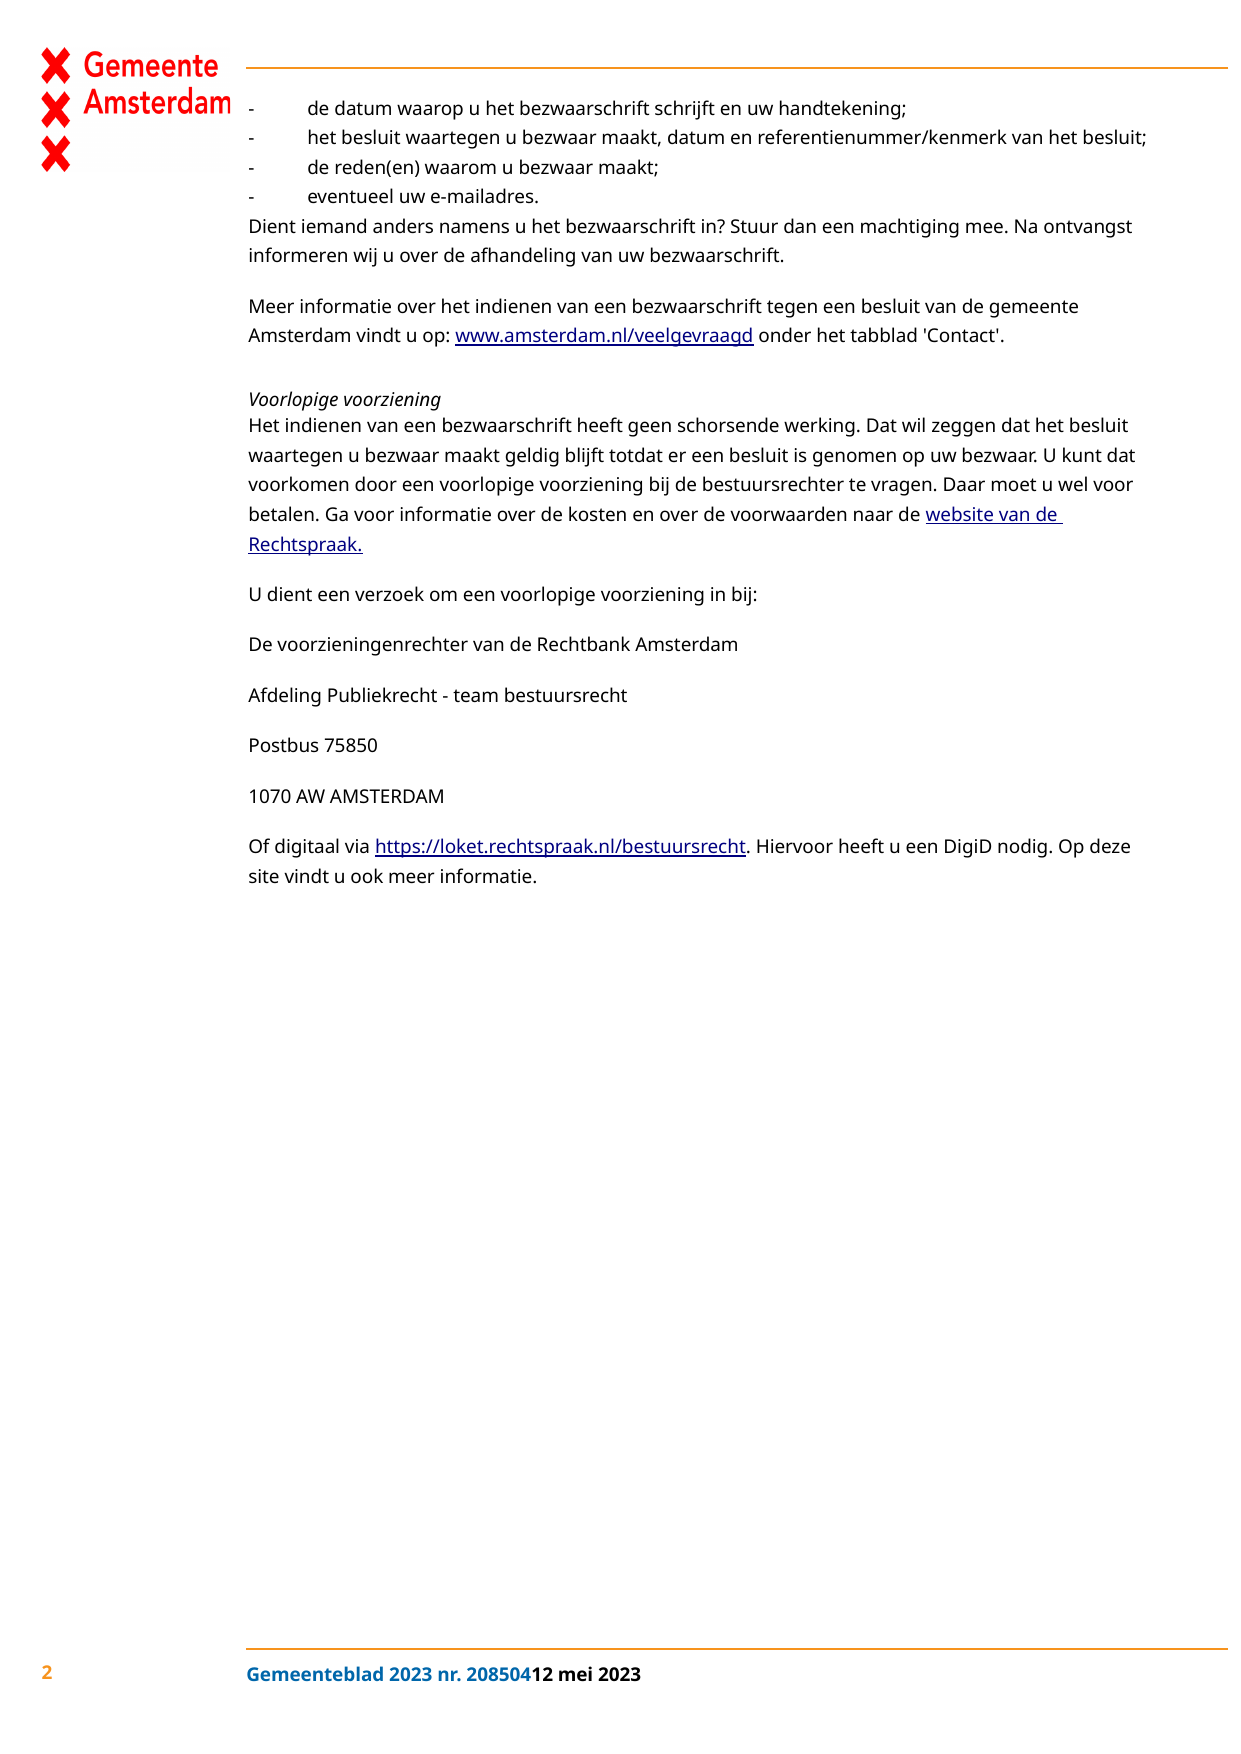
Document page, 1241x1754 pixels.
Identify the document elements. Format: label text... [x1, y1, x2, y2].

list de datum waarop u het bezwaarschrift schrijft en uw handtekening; [248, 95, 1152, 121]
text Of digitaal via https://loket.rechtspraak.nl/bestuursrecht. Hiervoor heeft u een DigiD nodig. Op deze site vindt u ook meer informatie. [248, 833, 1152, 888]
list de reden(en) waarom u bezwaar maakt; [248, 154, 1152, 180]
text Voorlopige voorziening [248, 387, 1152, 412]
list eventueel uw e-mailadres. [248, 183, 1152, 209]
text 1070 AW AMSTERDAM [248, 783, 1152, 808]
text Postbus 75850 [248, 732, 1152, 758]
text Het indienen van een bezwaarschrift heeft geen schorsende werking. Dat wil zeggen dat het besluit waartegen u bezwaar maakt geldig blijft totdat er een besluit is genomen op uw bezwaar. U kunt dat voorkomen door een voorlopige voorziening bij de bestuursrechter te vragen. Daar moet u wel voor betalen. Ga voor informatie over de kosten en over de voorwaarden naar de website van de Rechtspraak. [248, 412, 1152, 556]
list het besluit waartegen u bezwaar maakt, datum en referentienummer/kenmerk van het besluit; [248, 124, 1152, 150]
text De voorzieningenrechter van de Rechtbank Amsterdam [248, 632, 1152, 657]
picture [41, 47, 231, 172]
text Meer informatie over het indienen van een bezwaarschrift tegen een besluit van de gemeente Amsterdam vindt u op: www.amsterdam.nl/veelgevraagd onder het tabblad 'Contact'. [248, 293, 1152, 348]
text U dient een verzoek om een voorlopige voorziening in bij: [248, 581, 1152, 607]
text Afdeling Publiekrecht - team bestuursrecht [248, 682, 1152, 708]
text Dient iemand anders namens u het bezwaarschrift in? Stuur dan een machtiging mee. Na ontvangst informeren wij u over de afhandeling van uw bezwaarschrift. [248, 213, 1152, 268]
